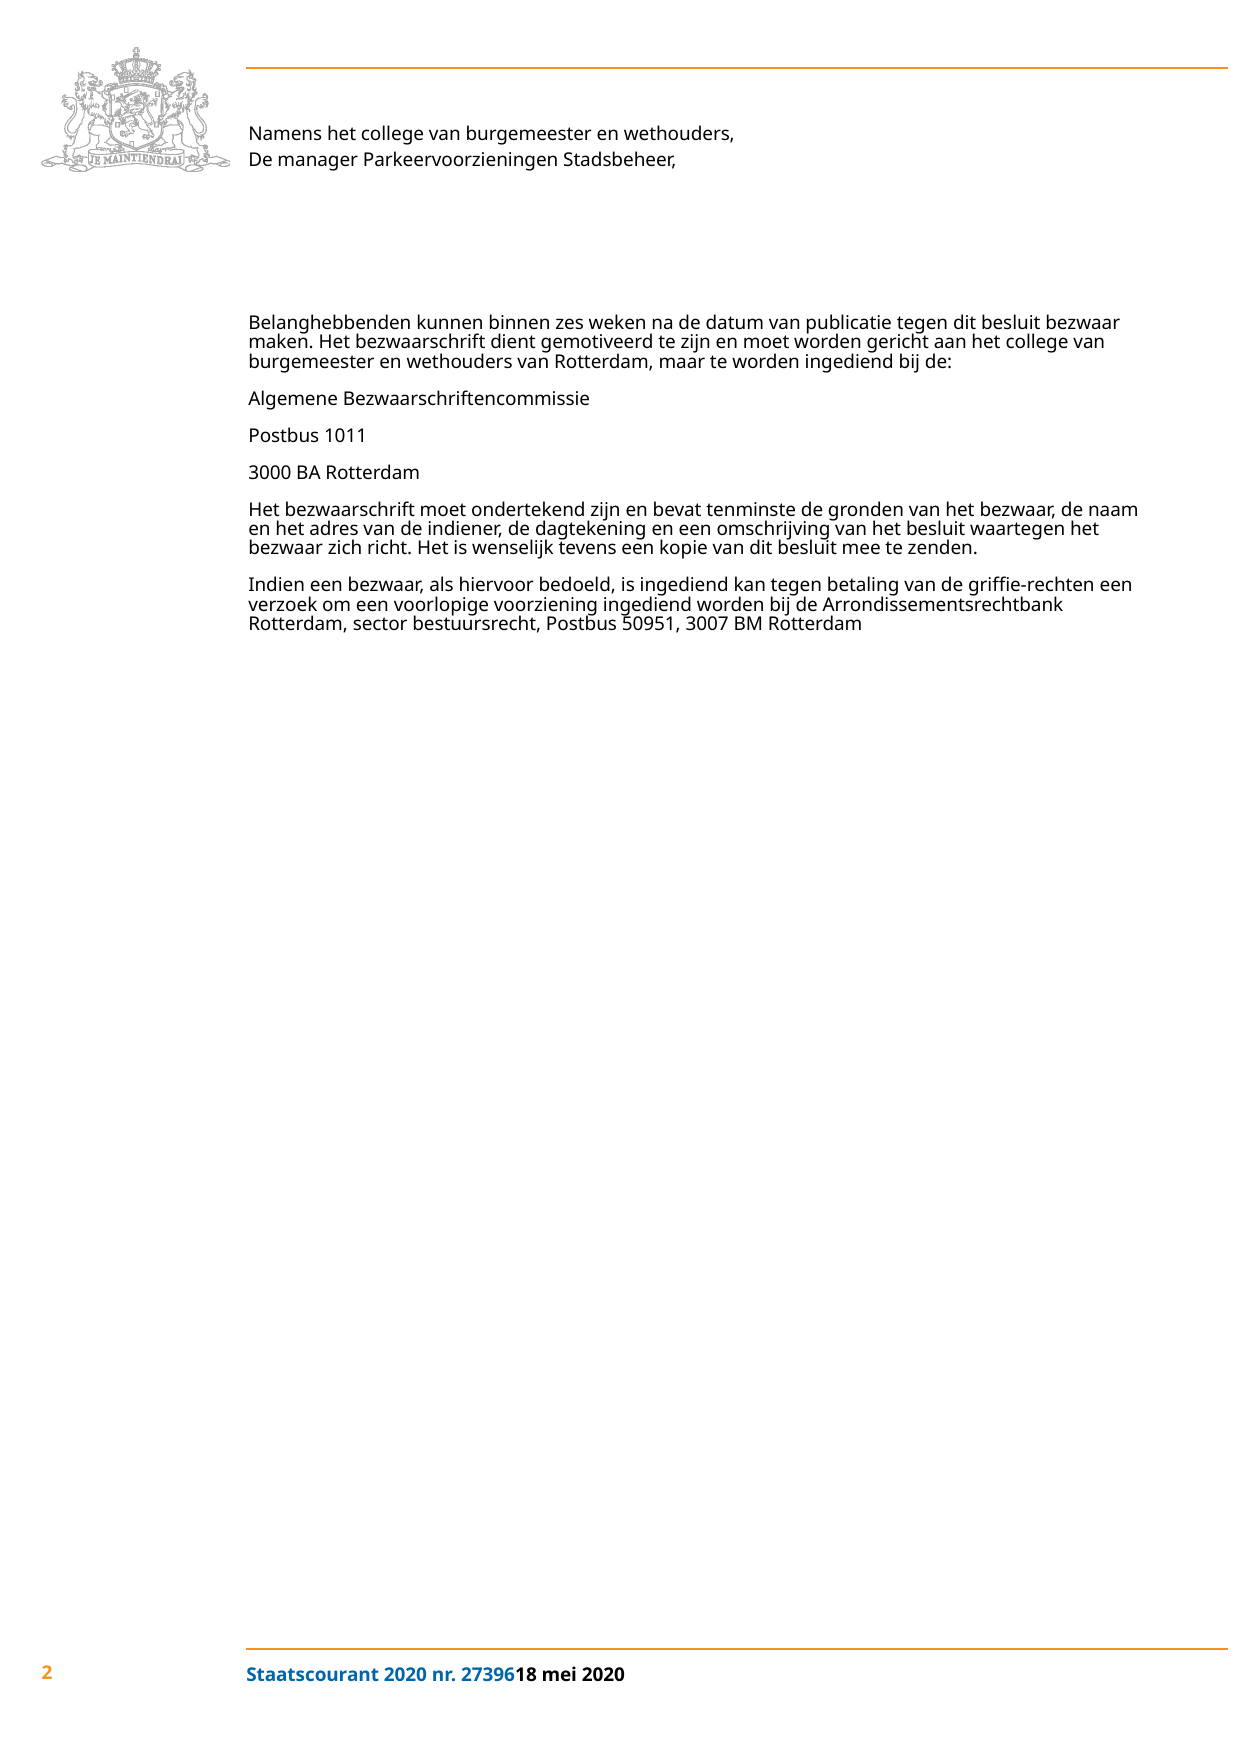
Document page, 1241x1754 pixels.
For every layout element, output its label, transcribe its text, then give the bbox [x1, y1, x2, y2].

text Het bezwaarschrift moet ondertekend zijn en bevat tenminste de gronden van het bezwaar, de naam en het adres van de indiener, de dagtekening en een omschrijving van het besluit waartegen het bezwaar zich richt. Het is wenselijk tevens een kopie van dit besluit mee te zenden. [248, 501, 1152, 558]
text Algemene Bezwaarschriftencommissie [248, 390, 1152, 409]
text 3000 BA Rotterdam [248, 464, 1152, 483]
text Indien een bezwaar, als hiervoor bedoeld, is ingediend kan tegen betaling van de griffie-rechten een verzoek om een voorlopige voorziening ingediend worden bij de Arrondissementsrechtbank Rotterdam, sector bestuursrecht, Postbus 50951, 3007 BM Rotterdam [248, 576, 1152, 634]
text De manager Parkeervoorzieningen Stadsbeheer, [248, 146, 1152, 172]
text Namens het college van burgemeester en wethouders, [248, 121, 1152, 146]
text Belanghebbenden kunnen binnen zes weken na de datum van publicatie tegen dit besluit bezwaar maken. Het bezwaarschrift dient gemotiveerd te zijn en moet worden gericht aan het college van burgemeester en wethouders van Rotterdam, maar te worden ingediend bij de: [248, 314, 1152, 372]
text Postbus 1011 [248, 427, 1152, 446]
picture [41, 47, 231, 172]
